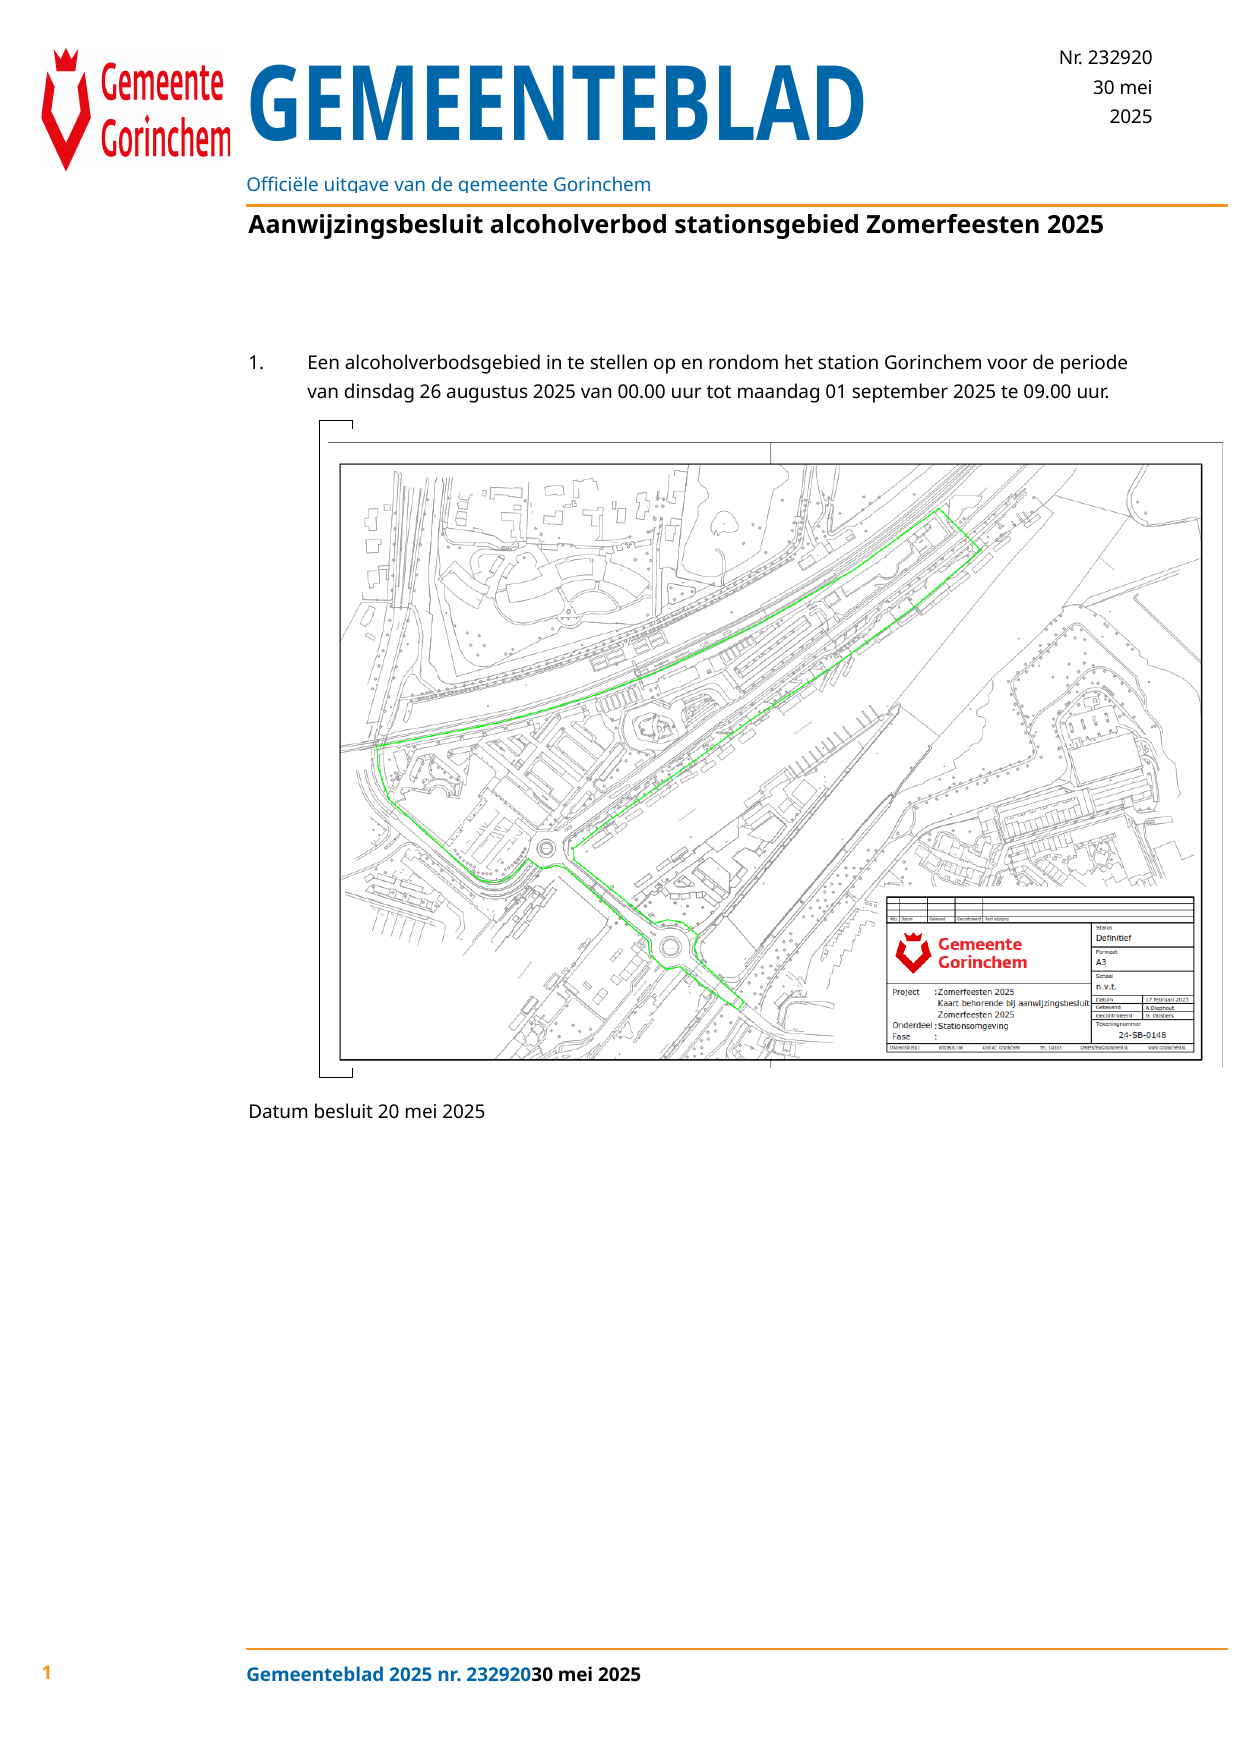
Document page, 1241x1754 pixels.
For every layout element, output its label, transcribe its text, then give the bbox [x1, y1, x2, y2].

text Datum besluit 20 mei 2025 [248, 1098, 1152, 1124]
picture [327, 429, 1232, 1068]
text Aanwijzingsbesluit alcoholverbod stationsgebied Zomerfeesten 2025 [248, 207, 1152, 241]
picture [41, 47, 231, 172]
list Een alcoholverbodsgebied in te stellen op en rondom het station Gorinchem voor de periode van dinsdag 26 augustus 2025 van 00.00 uur tot maandag 01 september 2025 te 09.00 uur. [248, 349, 1152, 404]
